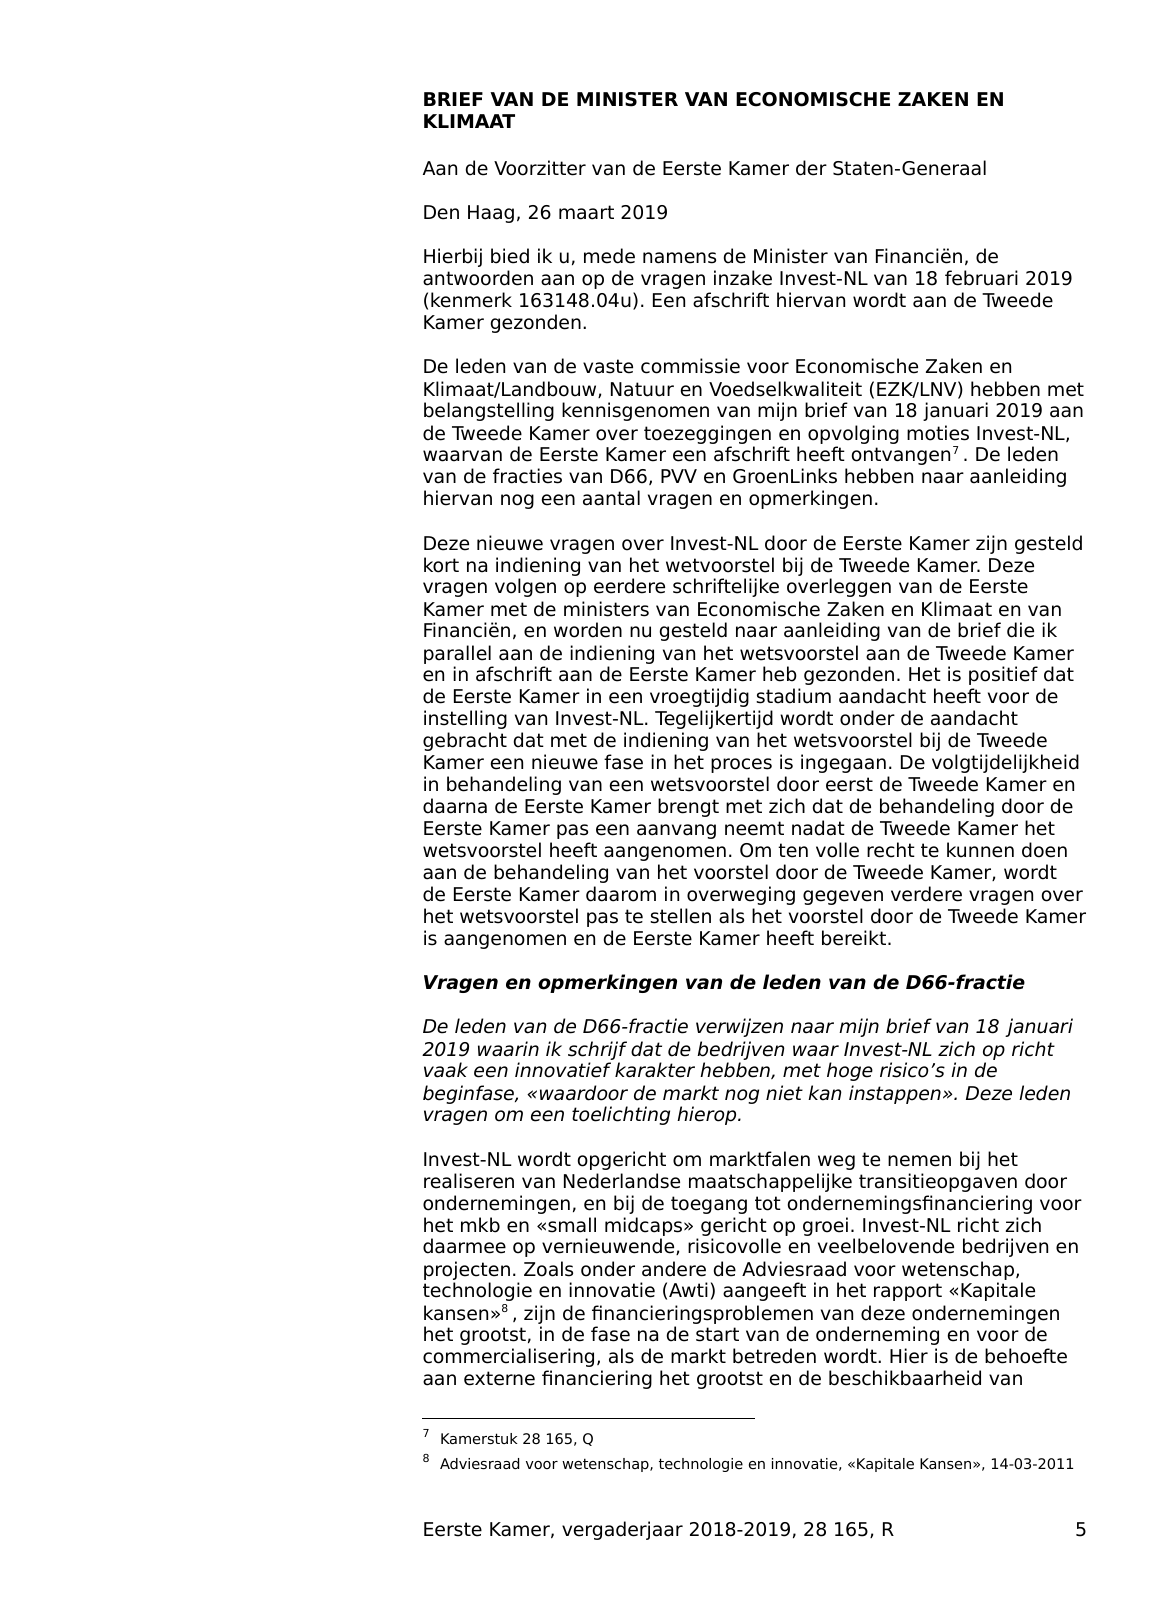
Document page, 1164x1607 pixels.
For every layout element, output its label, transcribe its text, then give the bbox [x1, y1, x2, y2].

text Den Haag, 26 maart 2019 [422, 202, 1087, 224]
text Hierbij bied ik u, mede namens de Minister van Financiën, de antwoorden aan op de vragen inzake Invest-NL van 18 februari 2019 (kenmerk 163148.04u). Een afschrift hiervan wordt aan de Tweede Kamer gezonden. [422, 246, 1087, 334]
text Adviesraad voor wetenschap, technologie en innovatie, «Kapitale Kansen», 14-03-2011 [422, 1452, 1087, 1474]
subtitle Vragen en opmerkingen van de leden van de D66-fractie [422, 972, 1087, 994]
text De leden van de vaste commissie voor Economische Zaken en Klimaat/Landbouw, Natuur en Voedselkwaliteit (EZK/LNV) hebben met belangstelling kennisgenomen van mijn brief van 18 januari 2019 aan de Tweede Kamer over toezeggingen en opvolging moties Invest-NL, waarvan de Eerste Kamer een afschrift heeft ontvangen. De leden van de fracties van D66, PVV en GroenLinks hebben naar aanleiding hiervan nog een aantal vragen en opmerkingen. [422, 356, 1087, 510]
text Invest-NL wordt opgericht om marktfalen weg te nemen bij het realiseren van Nederlandse maatschappelijke transitieopgaven door ondernemingen, en bij de toegang tot ondernemingsfinanciering voor het mkb en «small midcaps» gericht op groei. Invest-NL richt zich daarmee op vernieuwende, risicovolle en veelbelovende bedrijven en projecten. Zoals onder andere de Adviesraad voor wetenschap, technologie en innovatie (Awti) aangeeft in het rapport «Kapitale kansen», zijn de financieringsproblemen van deze ondernemingen het grootst, in de fase na de start van de onderneming en voor de commercialisering, als de markt betreden wordt. Hier is de behoefte aan externe financiering het grootst en de beschikbaarheid van [422, 1148, 1087, 1390]
subtitle BRIEF VAN DE MINISTER VAN ECONOMISCHE ZAKEN EN KLIMAAT [422, 89, 1087, 133]
text Aan de Voorzitter van de Eerste Kamer der Staten-Generaal [422, 158, 1087, 180]
text De leden van de D66-fractie verwijzen naar mijn brief van 18 januari 2019 waarin ik schrijf dat de bedrijven waar Invest-NL zich op richt vaak een innovatief karakter hebben, met hoge risico’s in de beginfase, «waardoor de markt nog niet kan instappen». Deze leden vragen om een toelichting hierop. [422, 1016, 1087, 1126]
text Kamerstuk 28 165, Q [422, 1427, 1087, 1449]
text Deze nieuwe vragen over Invest-NL door de Eerste Kamer zijn gesteld kort na indiening van het wetvoorstel bij de Tweede Kamer. Deze vragen volgen op eerdere schriftelijke overleggen van de Eerste Kamer met de ministers van Economische Zaken en Klimaat en van Financiën, en worden nu gesteld naar aanleiding van de brief die ik parallel aan de indiening van het wetsvoorstel aan de Tweede Kamer en in afschrift aan de Eerste Kamer heb gezonden. Het is positief dat de Eerste Kamer in een vroegtijdig stadium aandacht heeft voor de instelling van Invest-NL. Tegelijkertijd wordt onder de aandacht gebracht dat met de indiening van het wetsvoorstel bij de Tweede Kamer een nieuwe fase in het proces is ingegaan. De volgtijdelijkheid in behandeling van een wetsvoorstel door eerst de Tweede Kamer en daarna de Eerste Kamer brengt met zich dat de behandeling door de Eerste Kamer pas een aanvang neemt nadat de Tweede Kamer het wetsvoorstel heeft aangenomen. Om ten volle recht te kunnen doen aan de behandeling van het voorstel door de Tweede Kamer, wordt de Eerste Kamer daarom in overweging gegeven verdere vragen over het wetsvoorstel pas te stellen als het voorstel door de Tweede Kamer is aangenomen en de Eerste Kamer heeft bereikt. [422, 532, 1087, 950]
